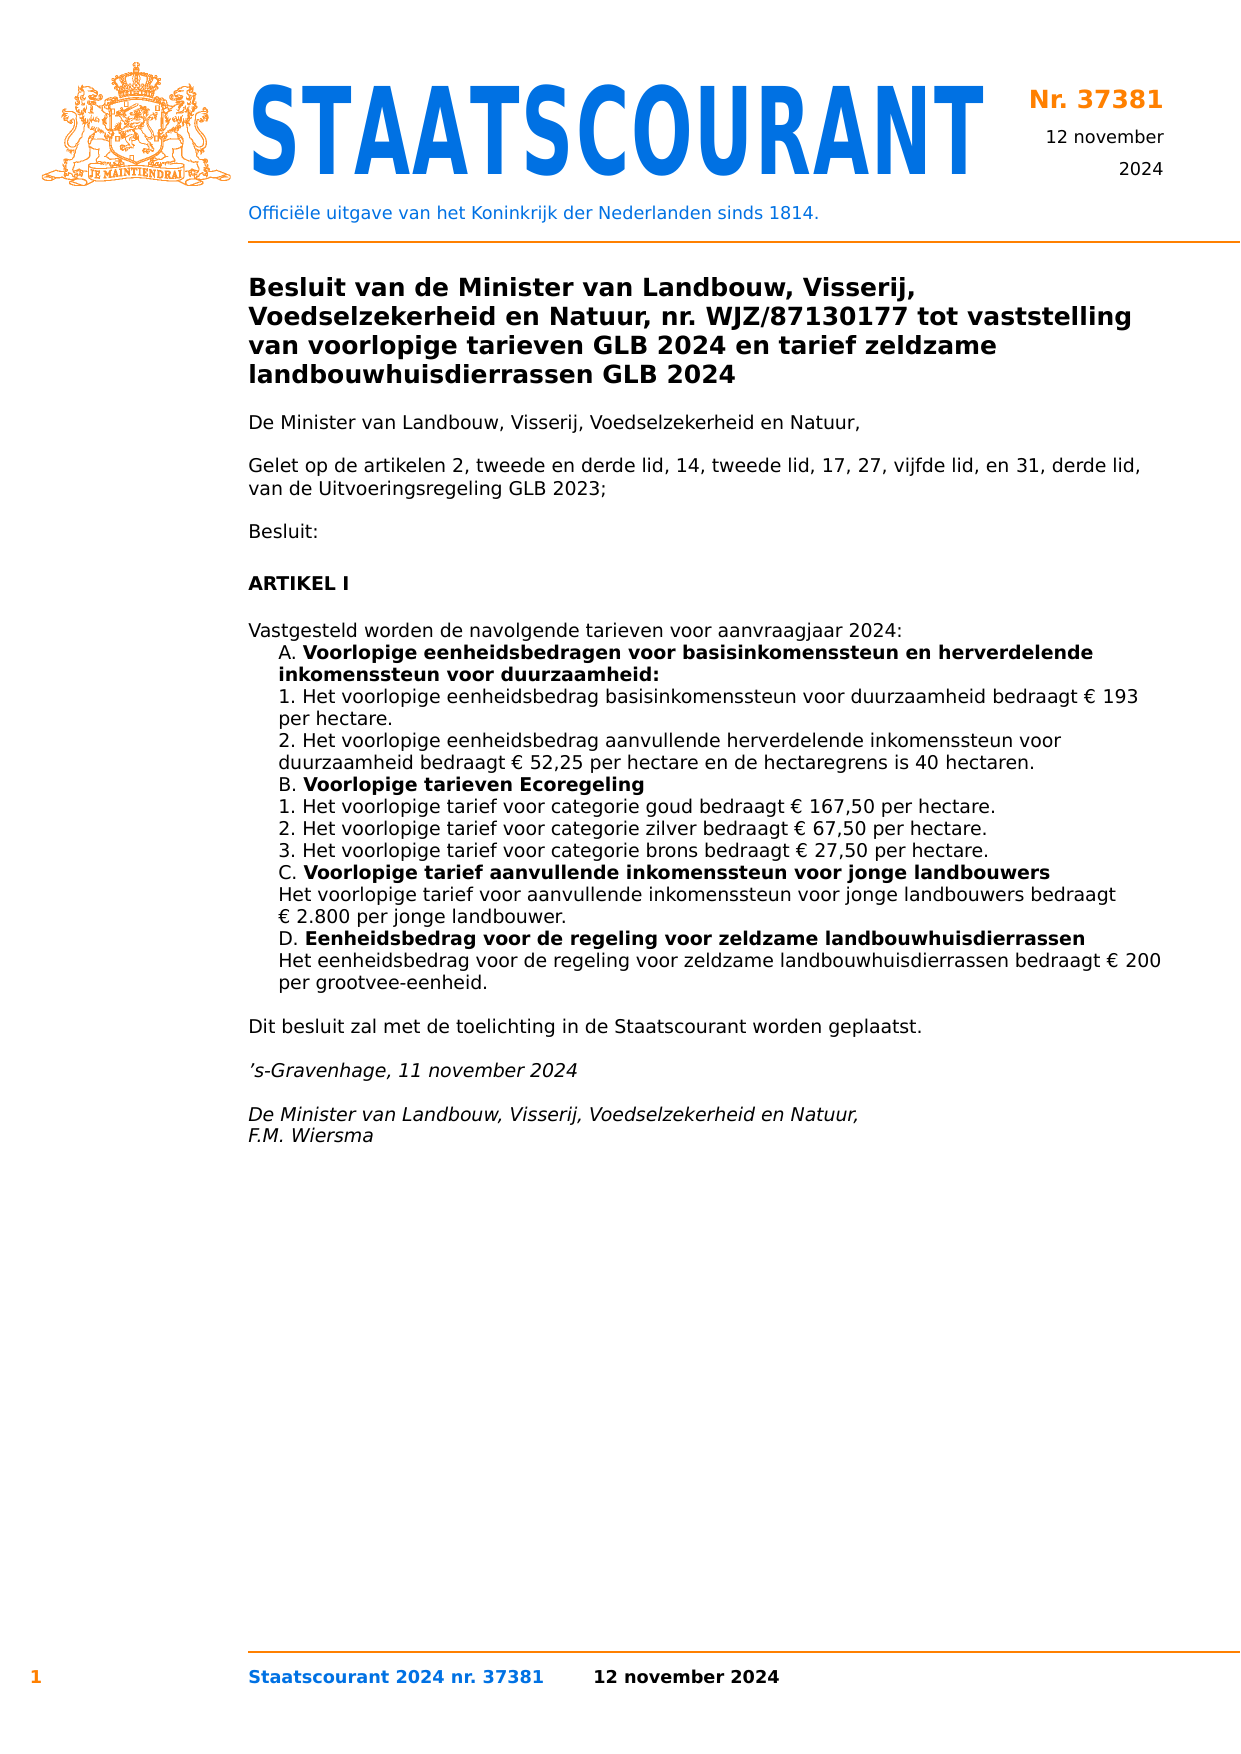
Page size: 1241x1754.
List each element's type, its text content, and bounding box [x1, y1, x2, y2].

subtitle Besluit van de Minister van Landbouw, Visserij, Voedselzekerheid en Natuur, nr. WJZ/87130177 tot vaststelling van voorlopige tarieven GLB 2024 en tarief zeldzame landbouwhuisdierrassen GLB 2024 [248, 273, 1163, 390]
text ’s-Gravenhage, 11 november 2024 [248, 1059, 1163, 1082]
subtitle ARTIKEL I [248, 573, 1163, 595]
text Besluit: [248, 521, 1163, 543]
table_header Nr. 37381 [998, 62, 1240, 121]
table_header [25, 62, 248, 241]
text Vastgesteld worden de navolgende tarieven voor aanvraagjaar 2024: [248, 620, 1163, 642]
table_header STAATSCOURANT [248, 62, 998, 203]
text De Minister van Landbouw, Visserij, Voedselzekerheid en Natuur, [248, 412, 1163, 433]
text Het eenheidsbedrag voor de regeling voor zeldzame landbouwhuisdierrassen bedraagt € 200 per grootvee-eenheid. [278, 950, 1163, 994]
text Dit besluit zal met de toelichting in de Staatscourant worden geplaatst. [248, 1016, 1163, 1038]
text 3. Het voorlopige tarief voor categorie brons bedraagt € 27,50 per hectare. [278, 840, 1163, 862]
text Het voorlopige tarief voor aanvullende inkomenssteun voor jonge landbouwers bedraagt € 2.800 per jonge landbouwer. [278, 884, 1163, 928]
text A. Voorlopige eenheidsbedragen voor basisinkomenssteun en herverdelende inkomenssteun voor duurzaamheid: [278, 642, 1163, 686]
text 2. Het voorlopige tarief voor categorie zilver bedraagt € 67,50 per hectare. [278, 818, 1163, 840]
text 1. Het voorlopige tarief voor categorie goud bedraagt € 167,50 per hectare. [278, 796, 1163, 818]
table_cell 2024 [998, 153, 1240, 203]
text B. Voorlopige tarieven Ecoregeling [278, 774, 1163, 796]
table_cell 12 november [998, 121, 1240, 153]
text D. Eenheidsbedrag voor de regeling voor zeldzame landbouwhuisdierrassen [278, 928, 1163, 950]
text 1. Het voorlopige eenheidsbedrag basisinkomenssteun voor duurzaamheid bedraagt € 193 per hectare. [278, 686, 1163, 730]
text 2. Het voorlopige eenheidsbedrag aanvullende herverdelende inkomenssteun voor duurzaamheid bedraagt € 52,25 per hectare en de hectaregrens is 40 hectaren. [278, 730, 1163, 774]
text De Minister van Landbouw, Visserij, Voedselzekerheid en Natuur, F.M. Wiersma [248, 1103, 1163, 1147]
picture [41, 62, 231, 186]
text C. Voorlopige tarief aanvullende inkomenssteun voor jonge landbouwers [278, 862, 1163, 884]
table_cell Officiële uitgave van het Koninkrijk der Nederlanden sinds 1814. [248, 203, 1240, 241]
text Gelet op de artikelen 2, tweede en derde lid, 14, tweede lid, 17, 27, vijfde lid, en 31, derde lid, van de Uitvoeringsregeling GLB 2023; [248, 455, 1163, 499]
